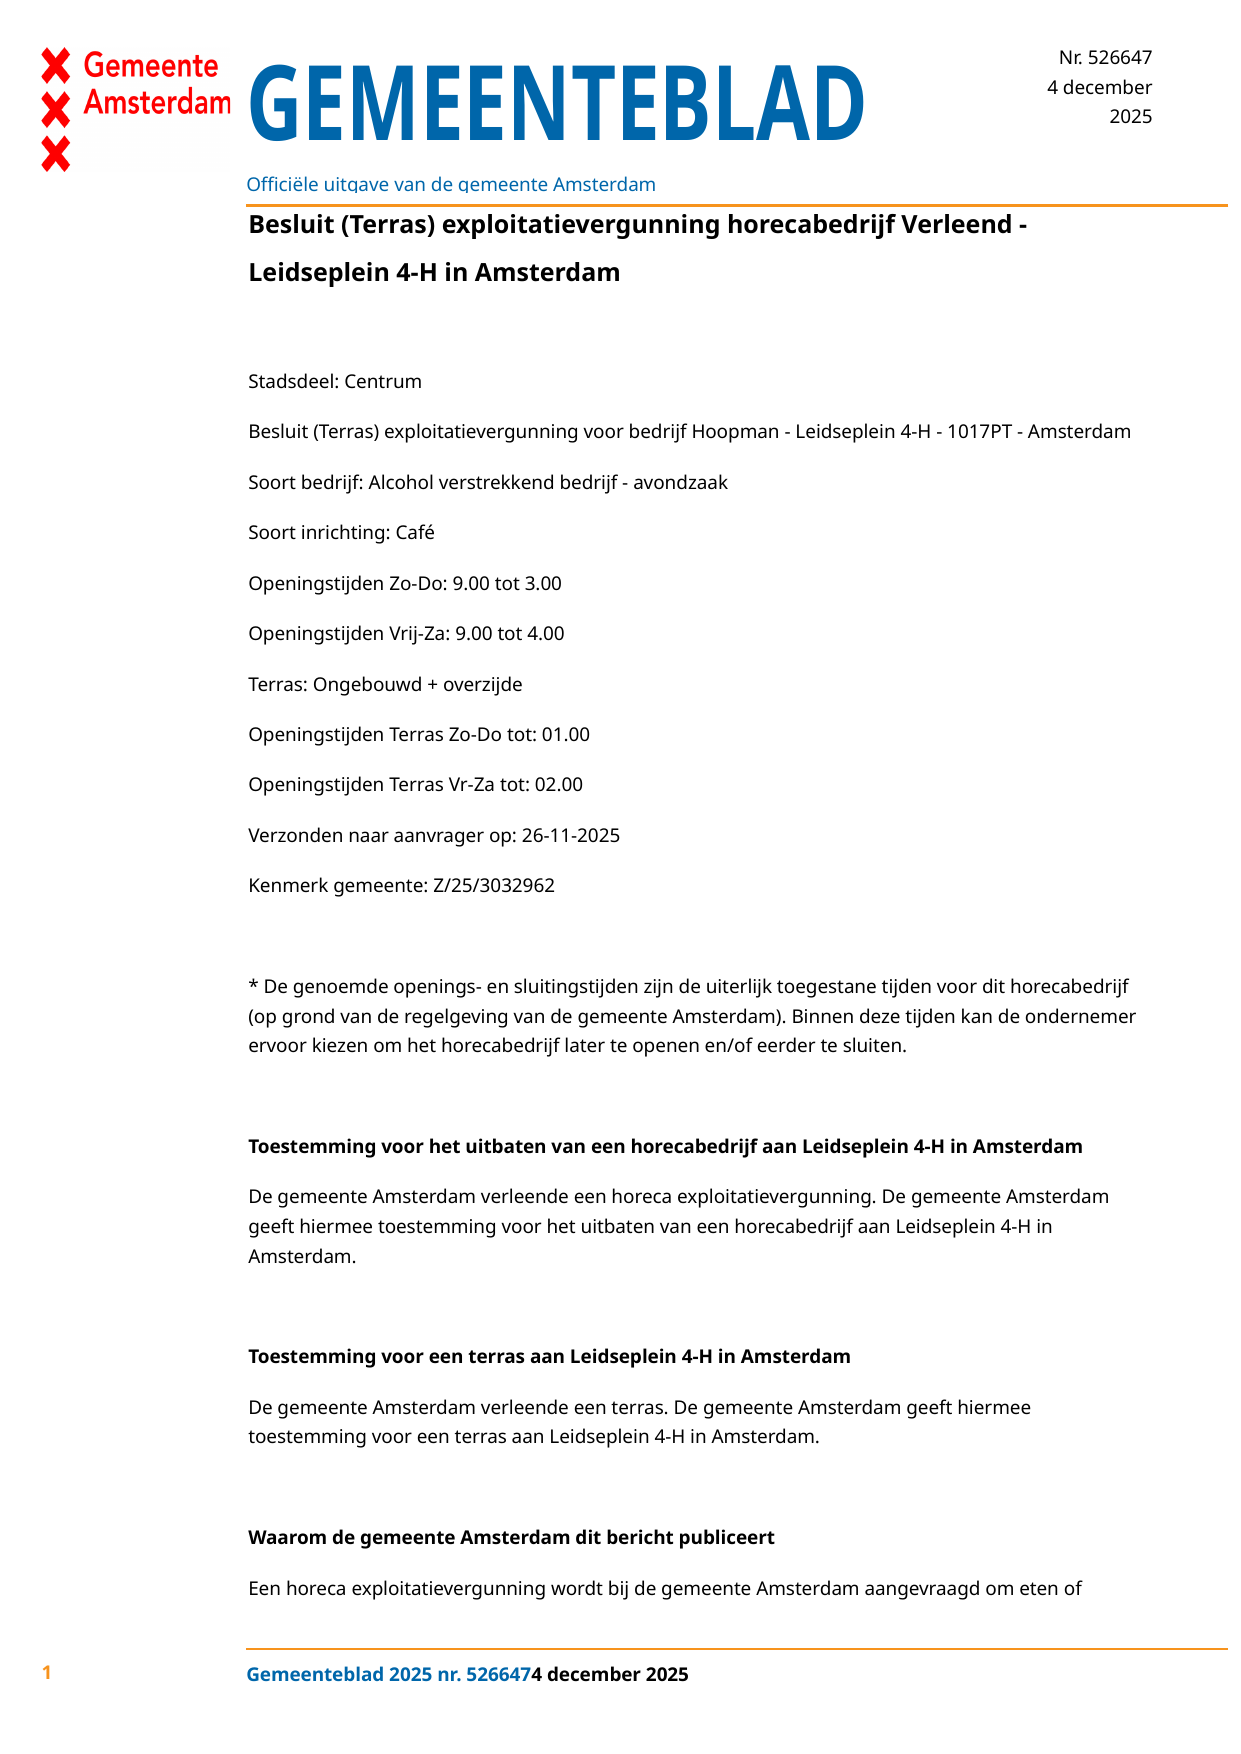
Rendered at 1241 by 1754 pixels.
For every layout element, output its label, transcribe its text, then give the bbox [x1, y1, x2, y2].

picture [41, 47, 231, 172]
text Kenmerk gemeente: Z/25/3032962 [248, 872, 1152, 898]
text * De genoemde openings- en sluitingstijden zijn de uiterlijk toegestane tijden voor dit horecabedrijf (op grond van de regelgeving van de gemeente Amsterdam). Binnen deze tijden kan de ondernemer ervoor kiezen om het horecabedrijf later te openen en/of eerder te sluiten. [248, 973, 1152, 1058]
text Waarom de gemeente Amsterdam dit bericht publiceert [248, 1524, 1152, 1550]
text Toestemming voor een terras aan Leidseplein 4-H in Amsterdam [248, 1344, 1152, 1369]
text De gemeente Amsterdam verleende een terras. De gemeente Amsterdam geeft hiermee toestemming voor een terras aan Leidseplein 4-H in Amsterdam. [248, 1394, 1152, 1449]
text Een horeca exploitatievergunning wordt bij de gemeente Amsterdam aangevraagd om eten of [248, 1575, 1152, 1601]
text Soort bedrijf: Alcohol verstrekkend bedrijf - avondzaak [248, 469, 1152, 495]
text Soort inrichting: Café [248, 519, 1152, 545]
text Openingstijden Terras Zo-Do tot: 01.00 [248, 721, 1152, 747]
text Toestemming voor het uitbaten van een horecabedrijf aan Leidseplein 4-H in Amsterdam [248, 1133, 1152, 1159]
text De gemeente Amsterdam verleende een horeca exploitatievergunning. De gemeente Amsterdam geeft hiermee toestemming voor het uitbaten van een horecabedrijf aan Leidseplein 4-H in Amsterdam. [248, 1184, 1152, 1269]
text Terras: Ongebouwd + overzijde [248, 671, 1152, 697]
text Openingstijden Zo-Do: 9.00 tot 3.00 [248, 570, 1152, 596]
text Openingstijden Vrij-Za: 9.00 tot 4.00 [248, 620, 1152, 646]
text Verzonden naar aanvrager op: 26-11-2025 [248, 822, 1152, 848]
text Openingstijden Terras Vr-Za tot: 02.00 [248, 772, 1152, 797]
text Besluit (Terras) exploitatievergunning horecabedrijf Verleend - Leidseplein 4-H in Amsterdam [248, 207, 1152, 288]
text Besluit (Terras) exploitatievergunning voor bedrijf Hoopman - Leidseplein 4-H - 1017PT - Amsterdam [248, 419, 1152, 444]
text Stadsdeel: Centrum [248, 368, 1152, 394]
